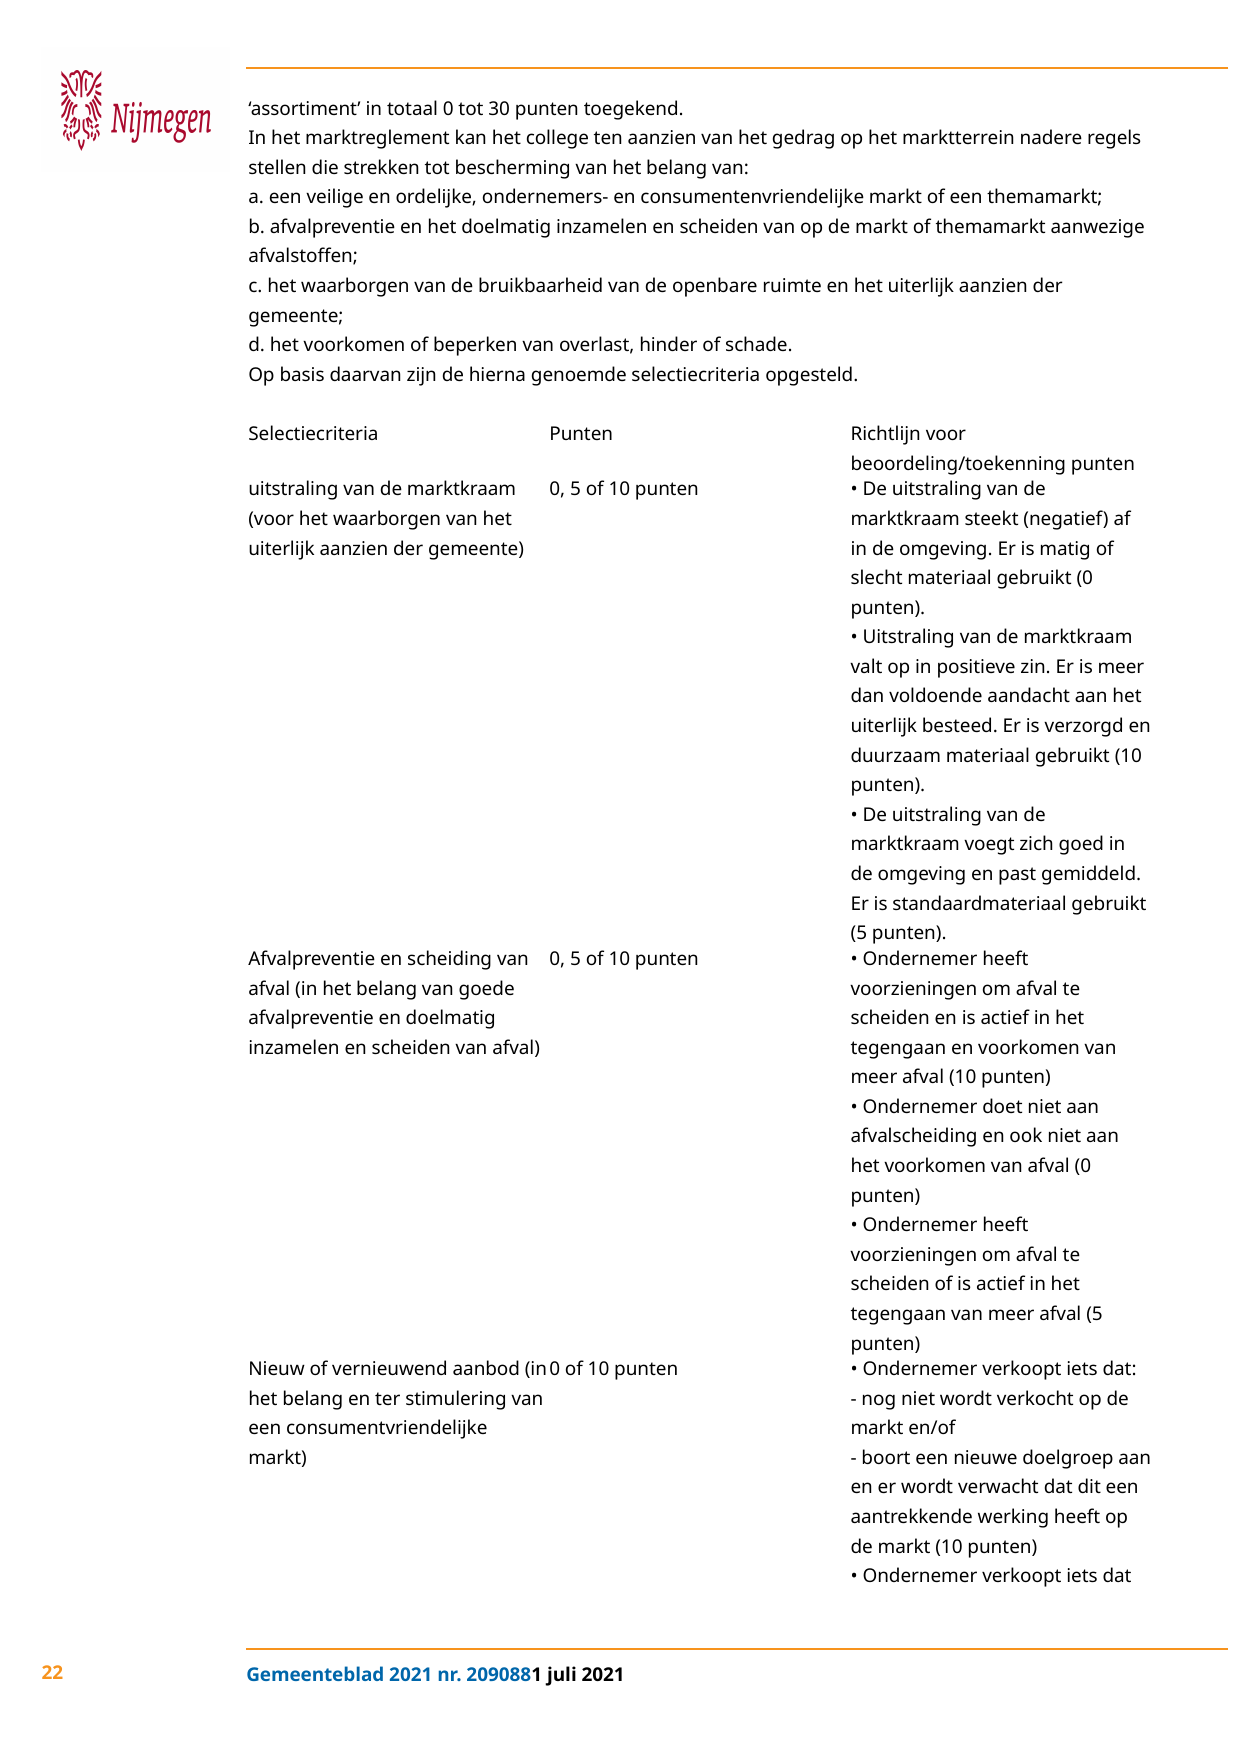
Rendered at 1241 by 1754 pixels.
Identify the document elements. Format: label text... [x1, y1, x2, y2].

text b. afvalpreventie en het doelmatig inzamelen en scheiden van op de markt of themamarkt aanwezige afvalstoffen; [248, 213, 1152, 268]
table_cell Nieuw of vernieuwend aanbod (in het belang en ter stimulering van een consumentvriendelijke markt) [248, 1355, 549, 1588]
table_cell • Ondernemer verkoopt iets dat: - nog niet wordt verkocht op de markt en/of - boort een nieuwe doelgroep aan en er wordt verwacht dat dit een aantrekkende werking heeft op de markt (10 punten) • Ondernemer verkoopt iets dat [850, 1355, 1152, 1588]
text c. het waarborgen van de bruikbaarheid van de openbare ruimte en het uiterlijk aanzien der gemeente; [248, 272, 1152, 328]
table_cell 0 of 10 punten [549, 1355, 850, 1588]
table_header Punten [549, 420, 850, 476]
text ‘assortiment’ in totaal 0 tot 30 punten toegekend. [248, 95, 1152, 121]
text In het marktreglement kan het college ten aanzien van het gedrag op het marktterrein nadere regels stellen die strekken tot bescherming van het belang van: [248, 124, 1152, 180]
table_cell • Ondernemer heeft voorzieningen om afval te scheiden en is actief in het tegengaan en voorkomen van meer afval (10 punten) • Ondernemer doet niet aan afvalscheiding en ook niet aan het voorkomen van afval (0 punten) • Ondernemer heeft voorzieningen om afval te scheiden of is actief in het tegengaan van meer afval (5 punten) [850, 945, 1152, 1355]
table_header Selectiecriteria [248, 420, 549, 476]
table_cell 0, 5 of 10 punten [549, 945, 850, 1355]
table_cell 0, 5 of 10 punten [549, 476, 850, 945]
table_cell uitstraling van de marktkraam (voor het waarborgen van het uiterlijk aanzien der gemeente) [248, 476, 549, 945]
text a. een veilige en ordelijke, ondernemers- en consumentenvriendelijke markt of een themamarkt; [248, 183, 1152, 209]
text Op basis daarvan zijn de hierna genoemde selectiecriteria opgesteld. [248, 361, 1152, 387]
text d. het voorkomen of beperken van overlast, hinder of schade. [248, 331, 1152, 357]
table_cell Afvalpreventie en scheiding van afval (in het belang van goede afvalpreventie en doelmatig inzamelen en scheiden van afval) [248, 945, 549, 1355]
table_header Richtlijn voor beoordeling/toekenning punten [850, 420, 1152, 476]
picture [41, 47, 231, 172]
table_cell • De uitstraling van de marktkraam steekt (negatief) af in de omgeving. Er is matig of slecht materiaal gebruikt (0 punten). • Uitstraling van de marktkraam valt op in positieve zin. Er is meer dan voldoende aandacht aan het uiterlijk besteed. Er is verzorgd en duurzaam materiaal gebruikt (10 punten). • De uitstraling van de marktkraam voegt zich goed in de omgeving en past gemiddeld. Er is standaardmateriaal gebruikt (5 punten). [850, 476, 1152, 945]
